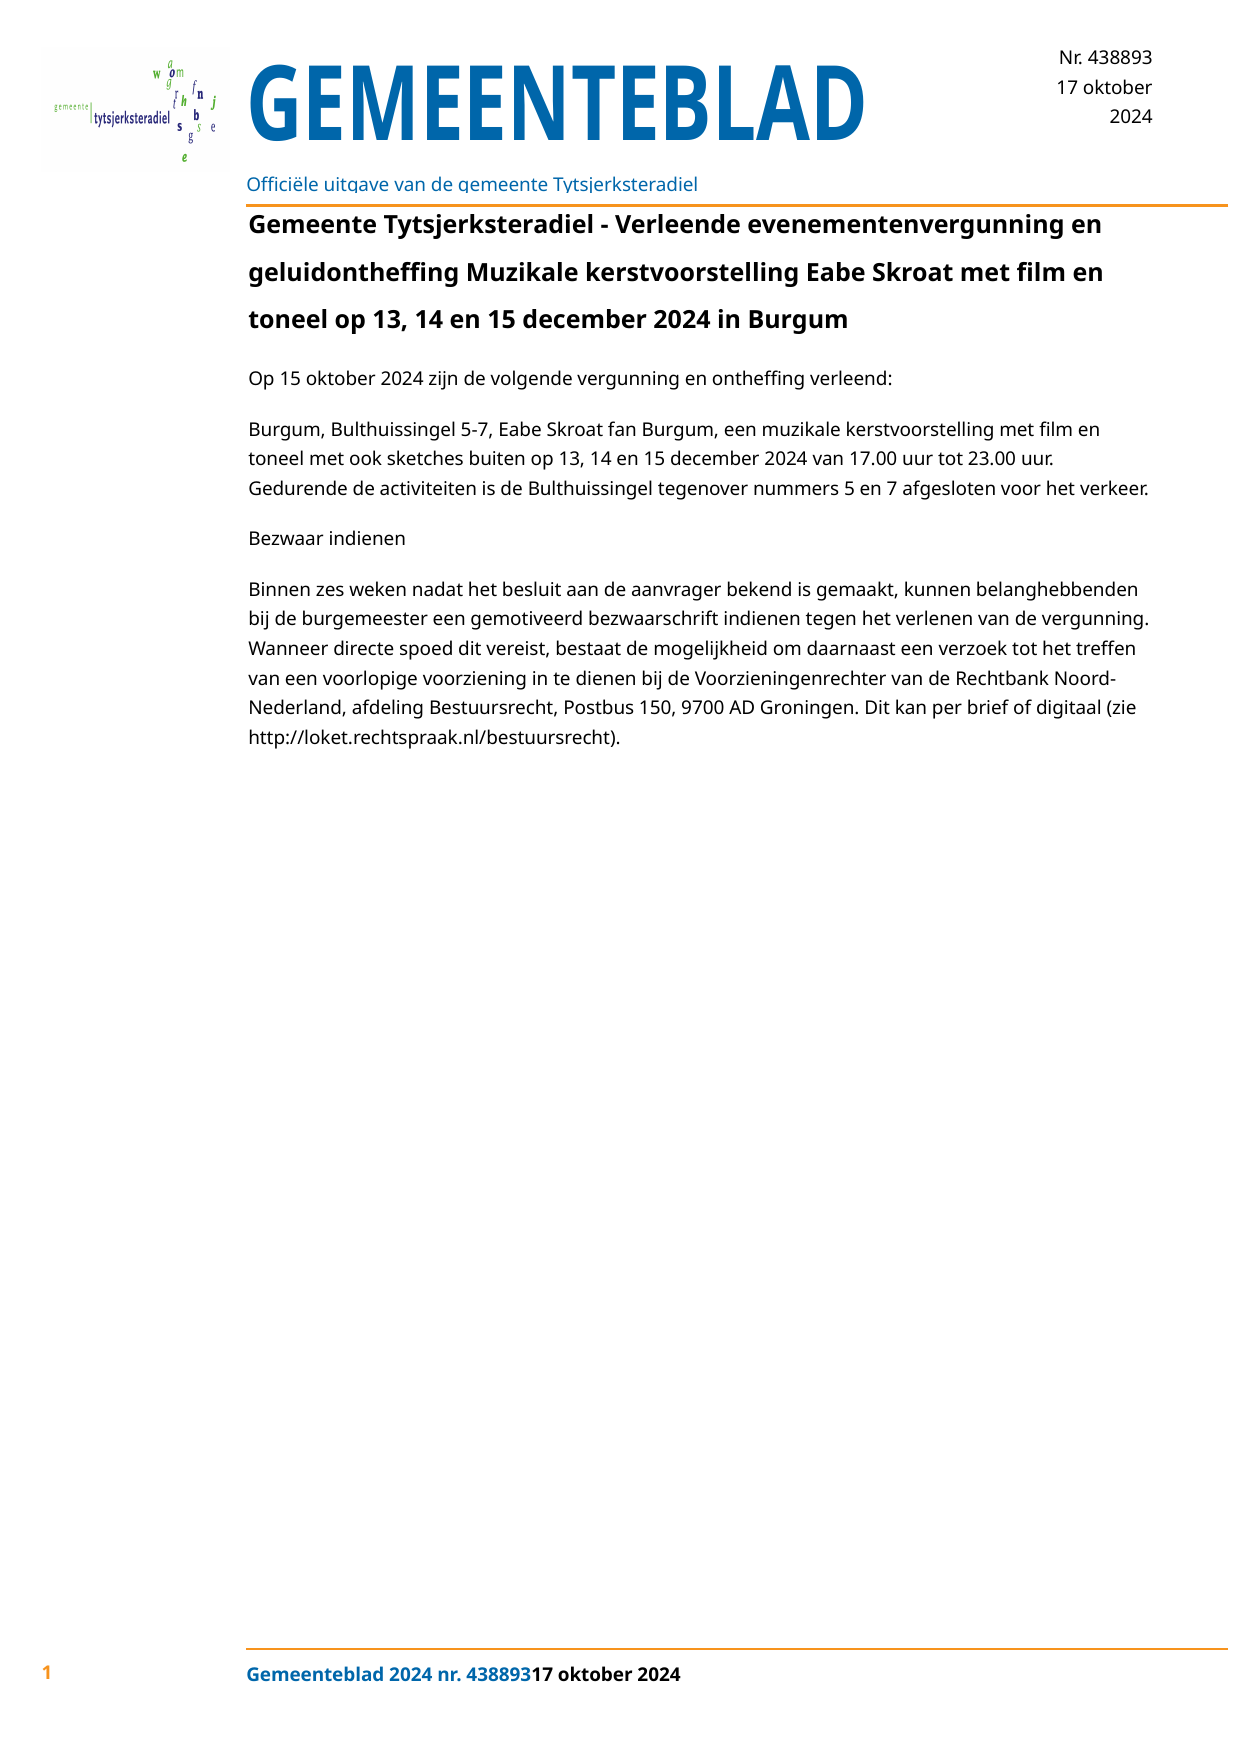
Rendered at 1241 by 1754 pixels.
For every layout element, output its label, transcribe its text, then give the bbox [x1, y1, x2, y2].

text Binnen zes weken nadat het besluit aan de aanvrager bekend is gemaakt, kunnen belanghebbenden bij de burgemeester een gemotiveerd bezwaarschrift indienen tegen het verlenen van de vergunning. Wanneer directe spoed dit vereist, bestaat de mogelijkheid om daarnaast een verzoek tot het treffen van een voorlopige voorziening in te dienen bij de Voorzieningenrechter van de Rechtbank Noord-Nederland, afdeling Bestuursrecht, Postbus 150, 9700 AD Groningen. Dit kan per brief of digitaal (zie http://loket.rechtspraak.nl/bestuursrecht). [248, 576, 1152, 749]
text Gemeente Tytsjerksteradiel - Verleende evenementenvergunning en geluidontheffing Muzikale kerstvoorstelling Eabe Skroat met film en toneel op 13, 14 en 15 december 2024 in Burgum [248, 207, 1152, 336]
text Op 15 oktober 2024 zijn de volgende vergunning en ontheffing verleend: [248, 366, 1152, 391]
picture [41, 47, 231, 172]
text Bezwaar indienen [248, 526, 1152, 551]
text Burgum, Bulthuissingel 5-7, Eabe Skroat fan Burgum, een muzikale kerstvoorstelling met film en toneel met ook sketches buiten op 13, 14 en 15 december 2024 van 17.00 uur tot 23.00 uur. Gedurende de activiteiten is de Bulthuissingel tegenover nummers 5 en 7 afgesloten voor het verkeer. [248, 416, 1152, 501]
